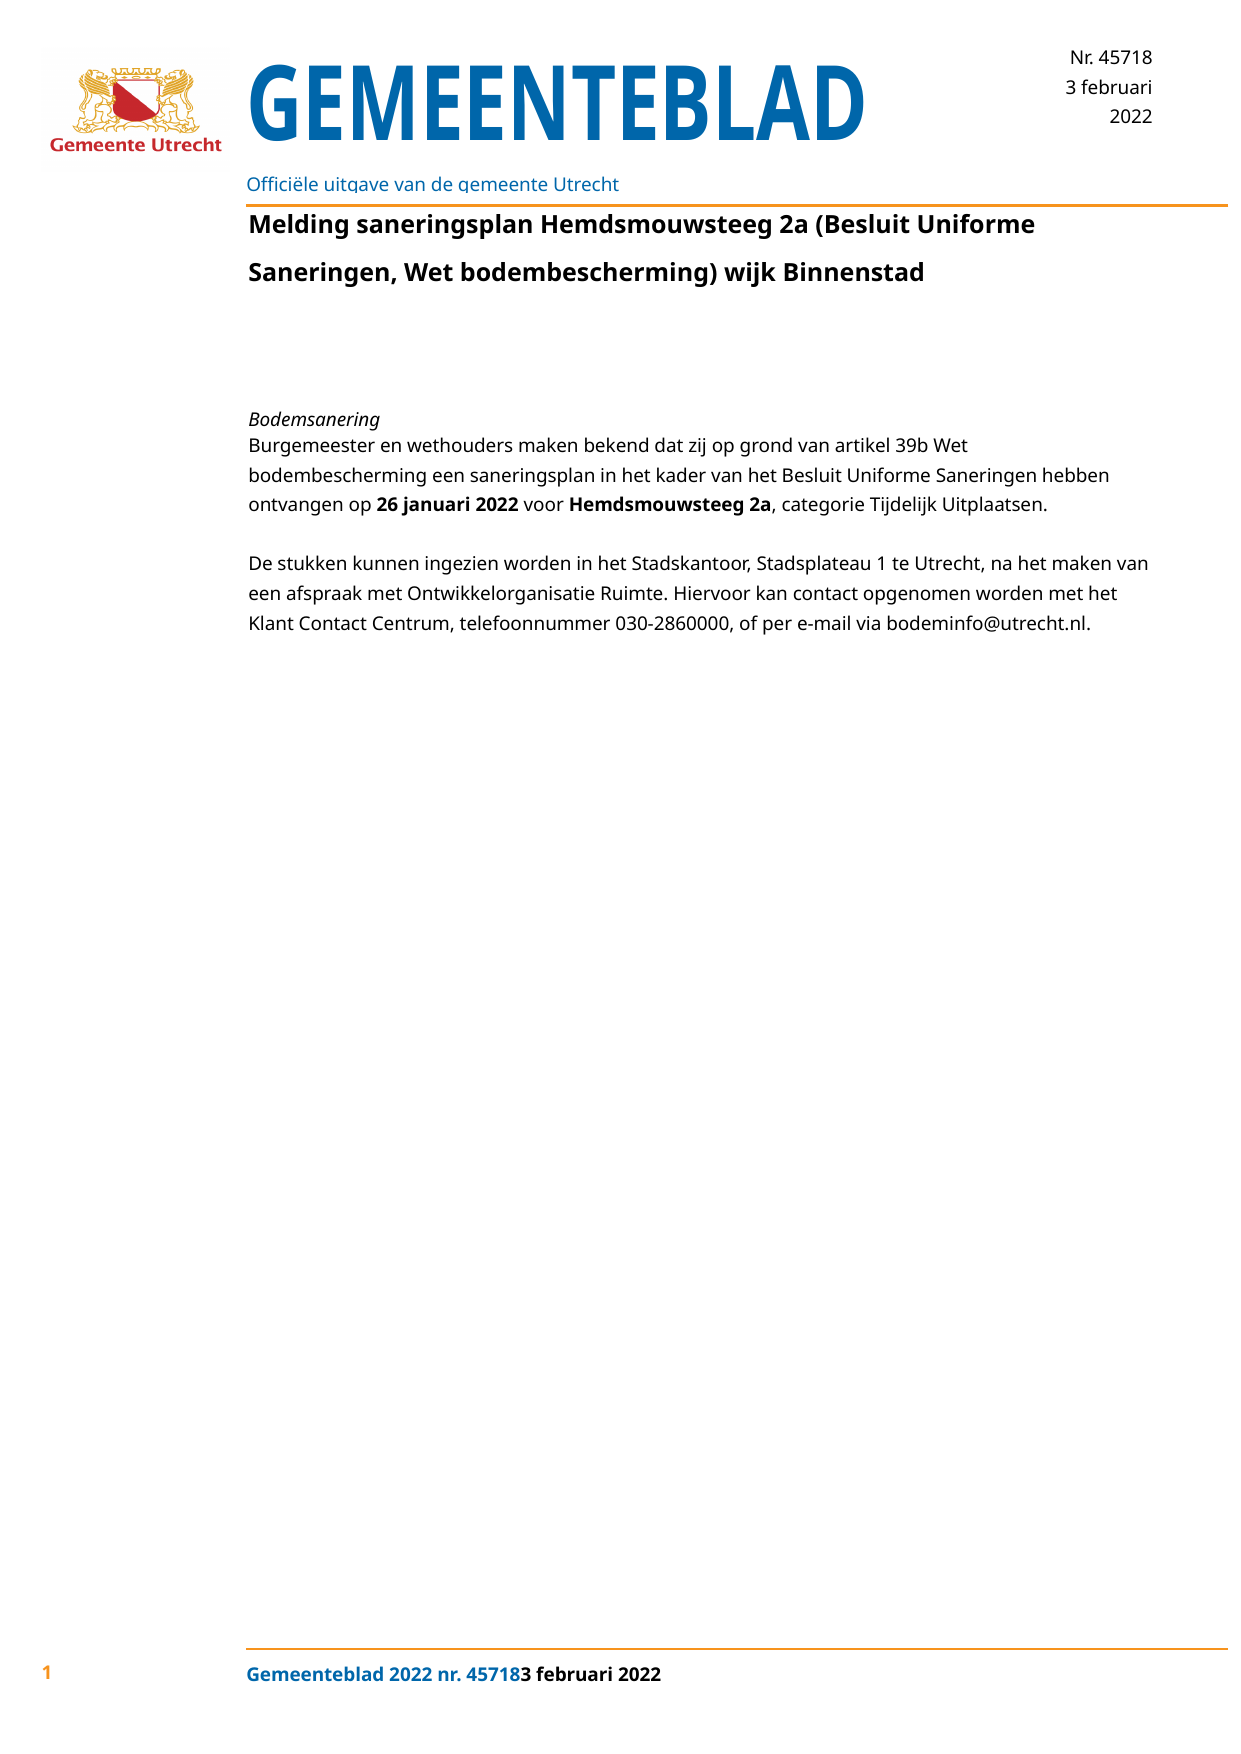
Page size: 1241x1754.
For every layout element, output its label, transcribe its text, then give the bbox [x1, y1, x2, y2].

picture [41, 47, 231, 172]
text Burgemeester en wethouders maken bekend dat zij op grond van artikel 39b Wet bodembescherming een saneringsplan in het kader van het Besluit Uniforme Saneringen hebben ontvangen op 26 januari 2022 voor Hemdsmouwsteeg 2a, categorie Tijdelijk Uitplaatsen. [248, 432, 1152, 517]
text Melding saneringsplan Hemdsmouwsteeg 2a (Besluit Uniforme Saneringen, Wet bodembescherming) wijk Binnenstad [248, 207, 1152, 288]
text Bodemsanering [248, 406, 1152, 432]
text De stukken kunnen ingezien worden in het Stadskantoor, Stadsplateau 1 te Utrecht, na het maken van een afspraak met Ontwikkelorganisatie Ruimte. Hiervoor kan contact opgenomen worden met het Klant Contact Centrum, telefoonnummer 030-2860000, of per e-mail via bodeminfo@utrecht.nl. [248, 551, 1152, 635]
